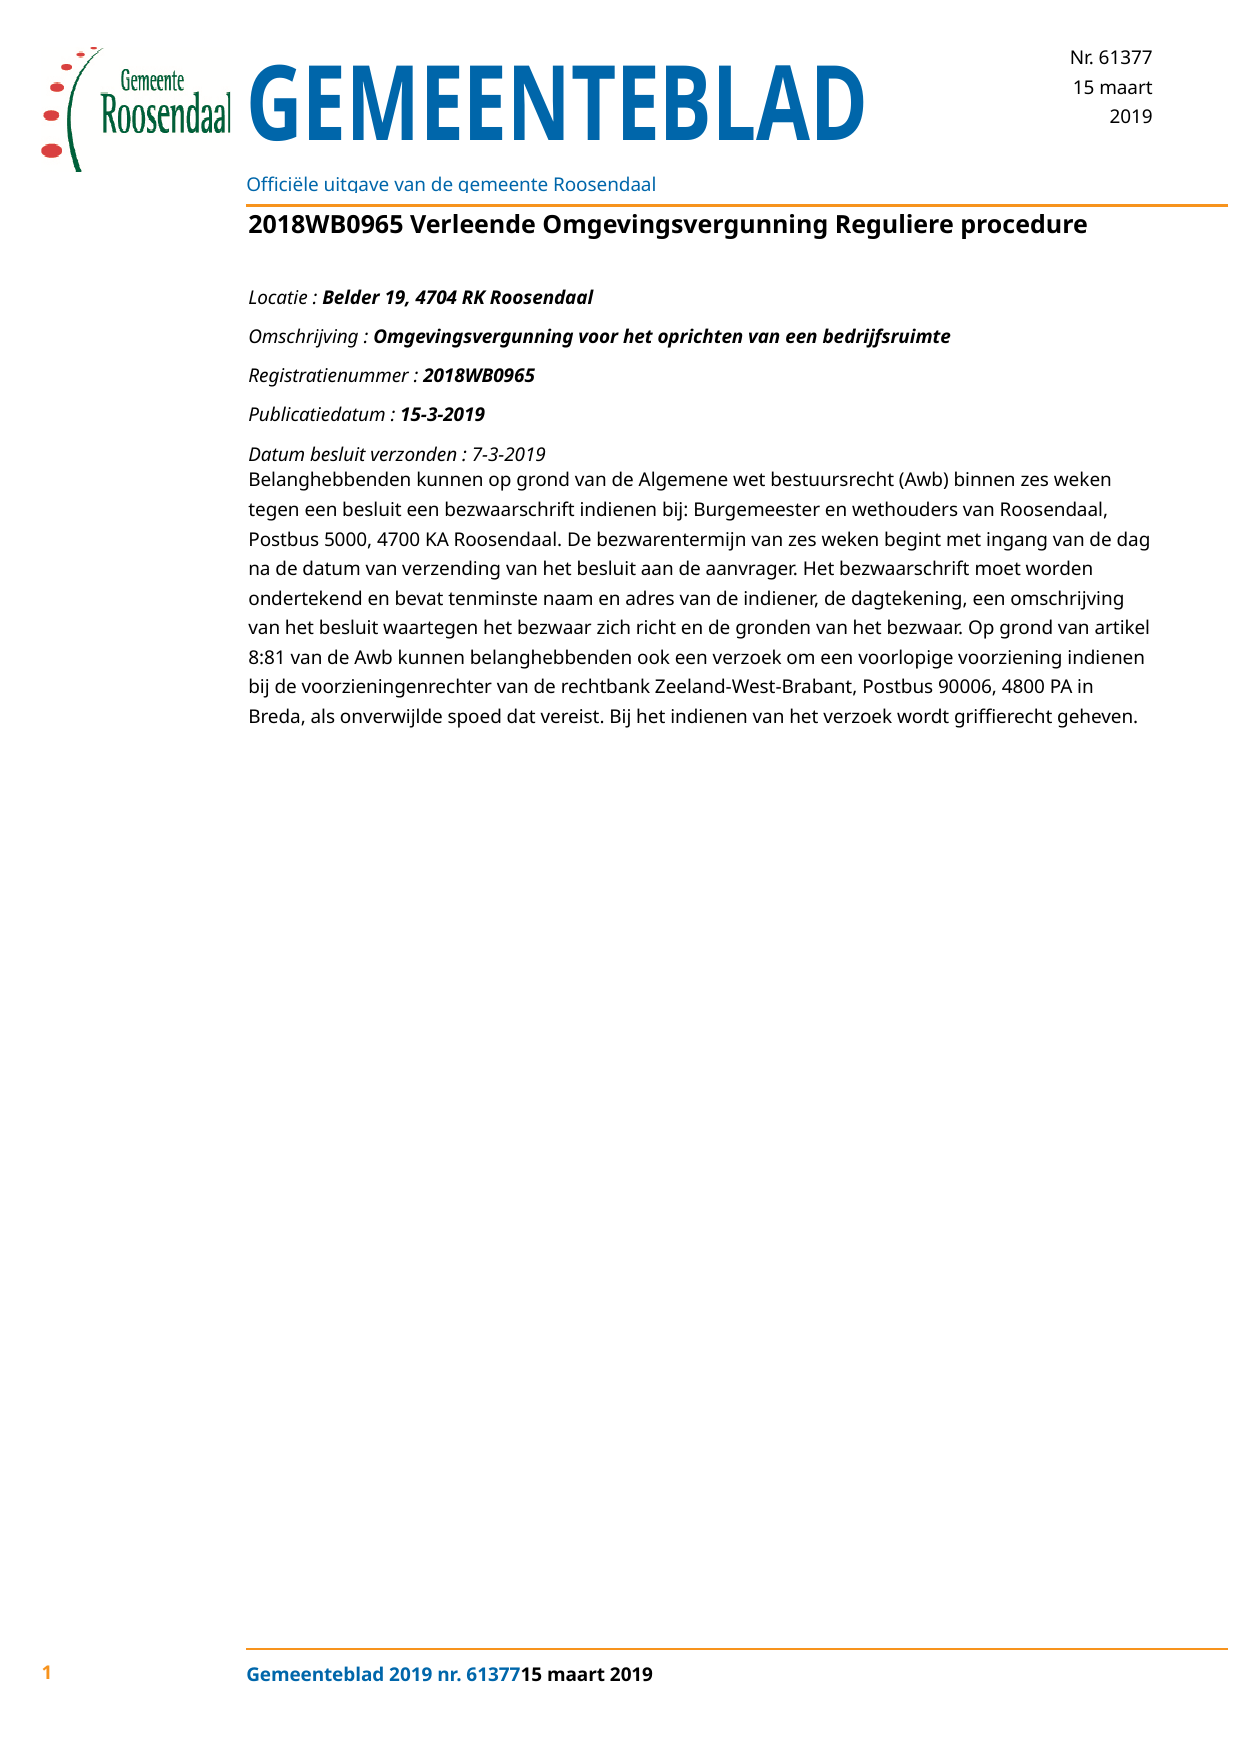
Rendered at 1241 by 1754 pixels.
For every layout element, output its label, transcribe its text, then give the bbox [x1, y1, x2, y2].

text Publicatiedatum : 15-3-2019 [248, 402, 1152, 427]
text Belanghebbenden kunnen op grond van de Algemene wet bestuursrecht (Awb) binnen zes weken tegen een besluit een bezwaarschrift indienen bij: Burgemeester en wethouders van Roosendaal, Postbus 5000, 4700 KA Roosendaal. De bezwarentermijn van zes weken begint met ingang van de dag na de datum van verzending van het besluit aan de aanvrager. Het bezwaarschrift moet worden ondertekend en bevat tenminste naam en adres van de indiener, de dagtekening, een omschrijving van het besluit waartegen het bezwaar zich richt en de gronden van het bezwaar. Op grond van artikel 8:81 van de Awb kunnen belanghebbenden ook een verzoek om een voorlopige voorziening indienen bij de voorzieningenrechter van de rechtbank Zeeland-West-Brabant, Postbus 90006, 4800 PA in Breda, als onverwijlde spoed dat vereist. Bij het indienen van het verzoek wordt griffierecht geheven. [248, 467, 1152, 729]
picture [41, 47, 231, 172]
text 2018WB0965 Verleende Omgevingsvergunning Reguliere procedure [248, 207, 1152, 241]
text Omschrijving : Omgevingsvergunning voor het oprichten van een bedrijfsruimte [248, 323, 1152, 349]
text Locatie : Belder 19, 4704 RK Roosendaal [248, 284, 1152, 309]
text Registratienummer : 2018WB0965 [248, 362, 1152, 388]
text Datum besluit verzonden : 7-3-2019 [248, 441, 1152, 467]
